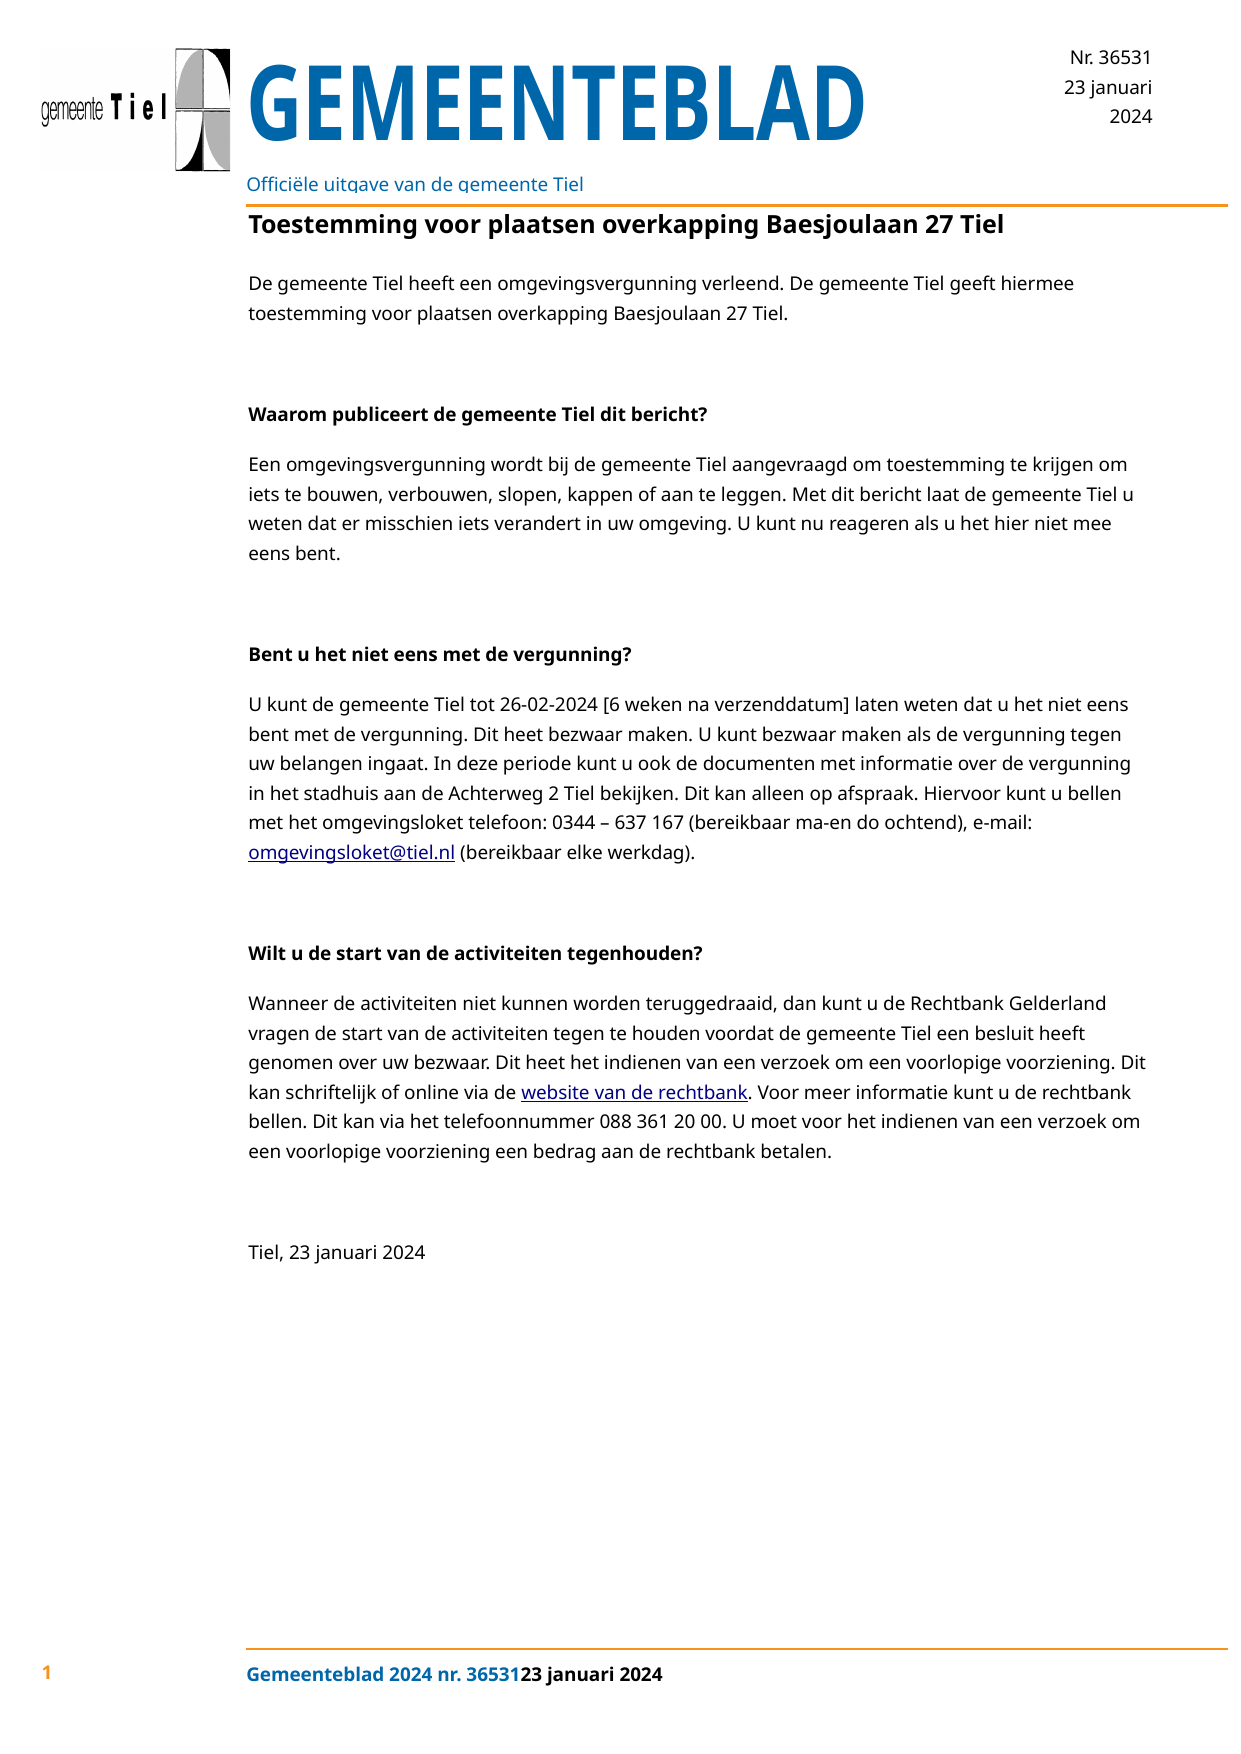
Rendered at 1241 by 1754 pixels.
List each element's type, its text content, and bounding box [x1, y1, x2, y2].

text Wilt u de start van de activiteiten tegenhouden? [248, 940, 1152, 966]
text U kunt de gemeente Tiel tot 26-02-2024 [6 weken na verzenddatum] laten weten dat u het niet eens bent met de vergunning. Dit heet bezwaar maken. U kunt bezwaar maken als de vergunning tegen uw belangen ingaat. In deze periode kunt u ook de documenten met informatie over de vergunning in het stadhuis aan de Achterweg 2 Tiel bekijken. Dit kan alleen op afspraak. Hiervoor kunt u bellen met het omgevingsloket telefoon: 0344 – 637 167 (bereikbaar ma-en do ochtend), e-mail: omgevingsloket@tiel.nl (bereikbaar elke werkdag). [248, 691, 1152, 865]
picture [41, 47, 231, 172]
text Een omgevingsvergunning wordt bij de gemeente Tiel aangevraagd om toestemming te krijgen om iets te bouwen, verbouwen, slopen, kappen of aan te leggen. Met dit bericht laat de gemeente Tiel u weten dat er misschien iets verandert in uw omgeving. U kunt nu reageren als u het hier niet mee eens bent. [248, 451, 1152, 566]
text Toestemming voor plaatsen overkapping Baesjoulaan 27 Tiel [248, 207, 1152, 241]
text Tiel, 23 januari 2024 [248, 1239, 1152, 1265]
text De gemeente Tiel heeft een omgevingsvergunning verleend. De gemeente Tiel geeft hiermee toestemming voor plaatsen overkapping Baesjoulaan 27 Tiel. [248, 270, 1152, 326]
text Waarom publiceert de gemeente Tiel dit bericht? [248, 401, 1152, 426]
text Wanneer de activiteiten niet kunnen worden teruggedraaid, dan kunt u de Rechtbank Gelderland vragen de start van de activiteiten tegen te houden voordat de gemeente Tiel een besluit heeft genomen over uw bezwaar. Dit heet het indienen van een verzoek om een voorlopige voorziening. Dit kan schriftelijk of online via de website van de rechtbank. Voor meer informatie kunt u de rechtbank bellen. Dit kan via het telefoonnummer 088 361 20 00. U moet voor het indienen van een verzoek om een voorlopige voorziening een bedrag aan de rechtbank betalen. [248, 990, 1152, 1164]
text Bent u het niet eens met de vergunning? [248, 641, 1152, 666]
